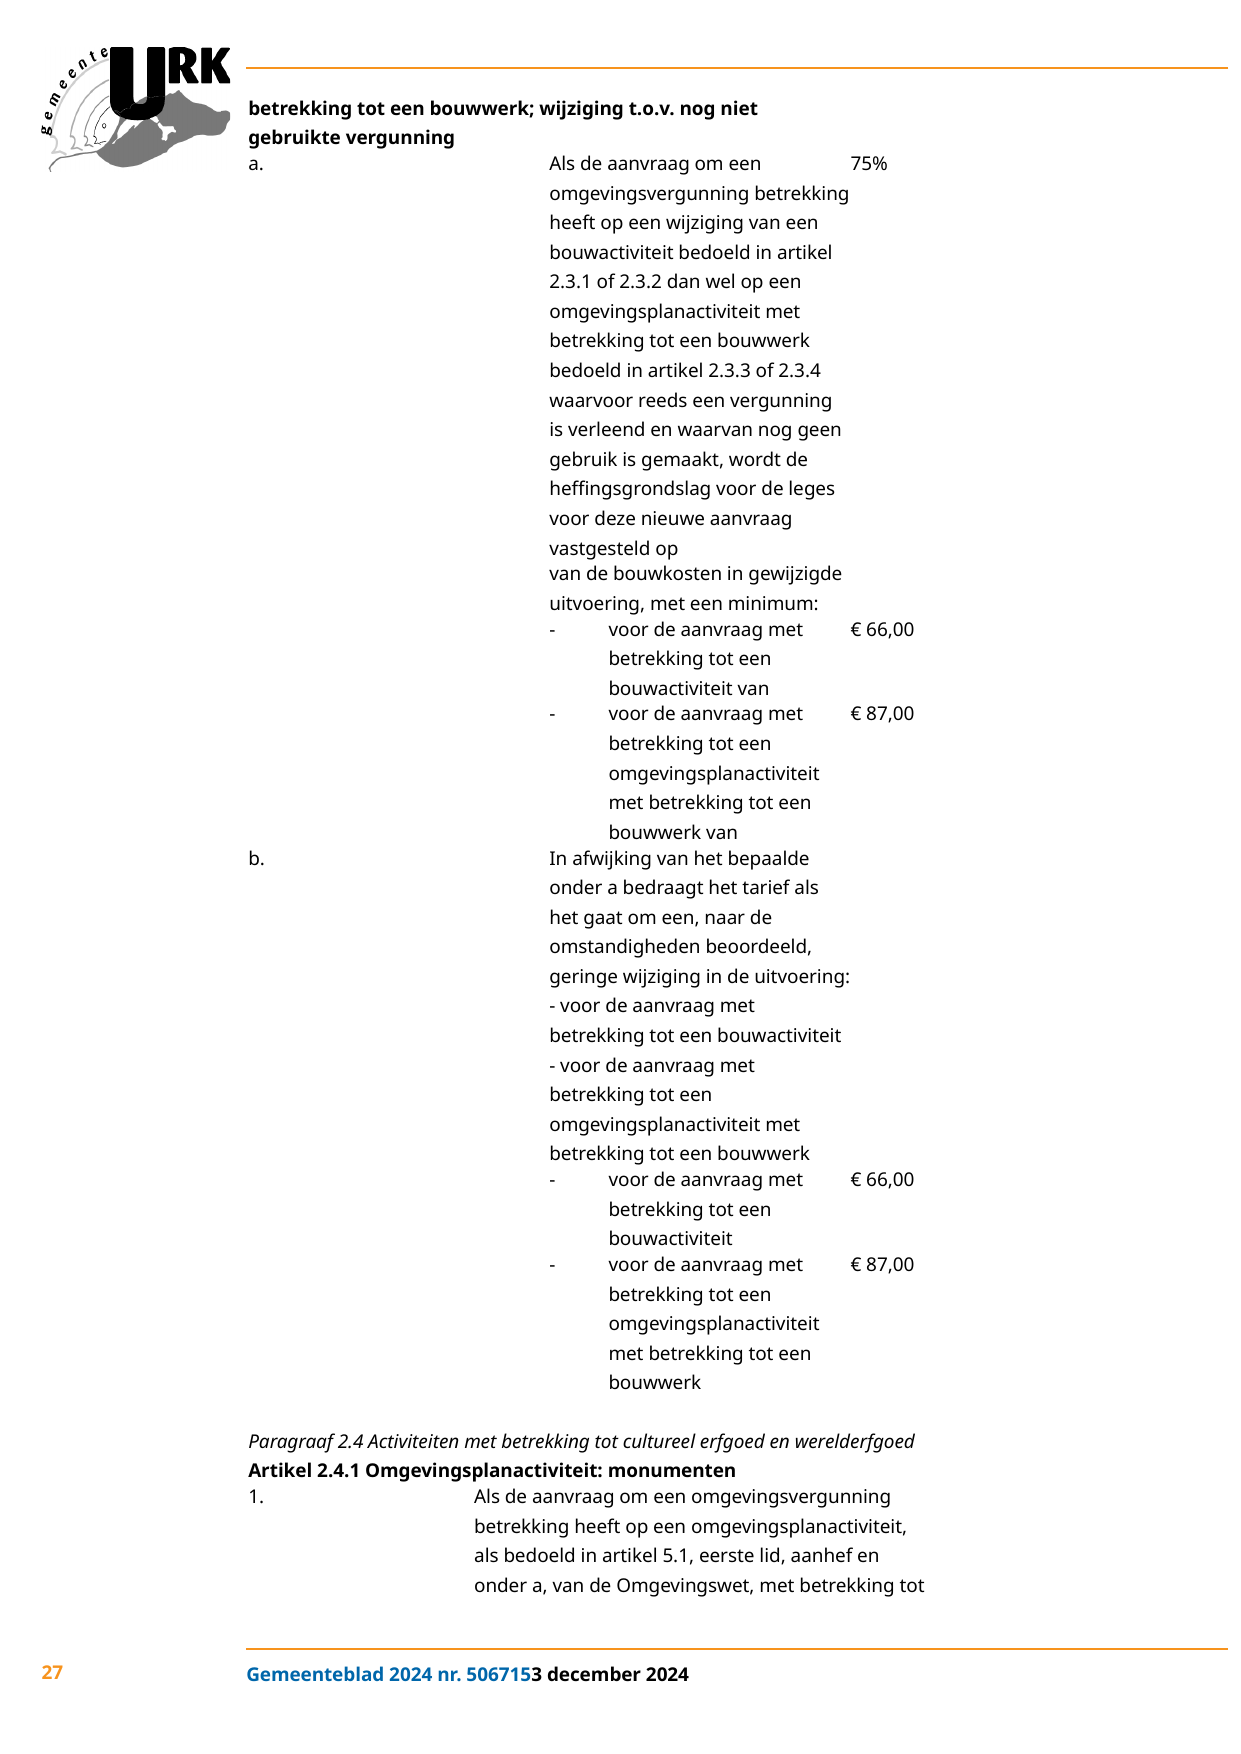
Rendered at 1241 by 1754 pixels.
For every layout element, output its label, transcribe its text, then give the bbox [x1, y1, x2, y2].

table_cell [850, 95, 1152, 150]
table_cell € 87,00 [850, 701, 1152, 845]
table_cell voor de aanvraag met betrekking tot een omgevingsplanactiviteit met betrekking tot een bouwwerk van [549, 701, 850, 845]
table_cell 75% [850, 150, 1152, 560]
table_cell voor de aanvraag met betrekking tot een bouwactiviteit [549, 1166, 850, 1251]
table_cell [248, 616, 549, 701]
table_cell Als de aanvraag om een omgevingsvergunning betrekking heeft op een wijziging van een bouwactiviteit bedoeld in artikel 2.3.1 of 2.3.2 dan wel op een omgevingsplanactiviteit met betrekking tot een bouwwerk bedoeld in artikel 2.3.3 of 2.3.4 waarvoor reeds een vergunning is verleend en waarvan nog geen gebruik is gemaakt, wordt de heffingsgrondslag voor de leges voor deze nieuwe aanvraag vastgesteld op [549, 150, 850, 560]
table_cell [926, 1484, 1152, 1598]
table_cell voor de aanvraag met betrekking tot een bouwactiviteit van [549, 616, 850, 701]
table_cell b. [248, 845, 549, 1166]
table_cell betrekking tot een bouwwerk; wijziging t.o.v. nog niet gebruikte vergunning [248, 95, 850, 150]
picture [41, 47, 231, 172]
table_header Artikel 2.4.1 Omgevingsplanactiviteit: monumenten [248, 1458, 926, 1483]
table_cell € 66,00 [850, 1166, 1152, 1251]
table_cell voor de aanvraag met betrekking tot een omgevingsplanactiviteit met betrekking tot een bouwwerk [549, 1251, 850, 1395]
table_cell In afwijking van het bepaalde onder a bedraagt het tarief als het gaat om een, naar de omstandigheden beoordeeld, geringe wijziging in de uitvoering: - voor de aanvraag met betrekking tot een bouwactiviteit - voor de aanvraag met betrekking tot een omgevingsplanactiviteit met betrekking tot een bouwwerk [549, 845, 850, 1166]
table_header [926, 1458, 1152, 1483]
table_cell € 87,00 [850, 1251, 1152, 1395]
table_cell a. [248, 150, 549, 560]
table_cell Als de aanvraag om een omgevingsvergunning betrekking heeft op een omgevingsplanactiviteit, als bedoeld in artikel 5.1, eerste lid, aanhef en onder a, van de Omgevingswet, met betrekking tot [474, 1484, 926, 1598]
table_cell [248, 701, 549, 845]
table_cell van de bouwkosten in gewijzigde uitvoering, met een minimum: [549, 560, 850, 616]
table_cell 1. [248, 1484, 474, 1598]
table_cell [248, 1166, 549, 1251]
table_cell [850, 560, 1152, 616]
table_cell € 66,00 [850, 616, 1152, 701]
table_cell [248, 560, 549, 616]
table_cell [248, 1251, 549, 1395]
text Paragraaf 2.4 Activiteiten met betrekking tot cultureel erfgoed en werelderfgoed [248, 1428, 1152, 1454]
table_cell [850, 845, 1152, 1166]
